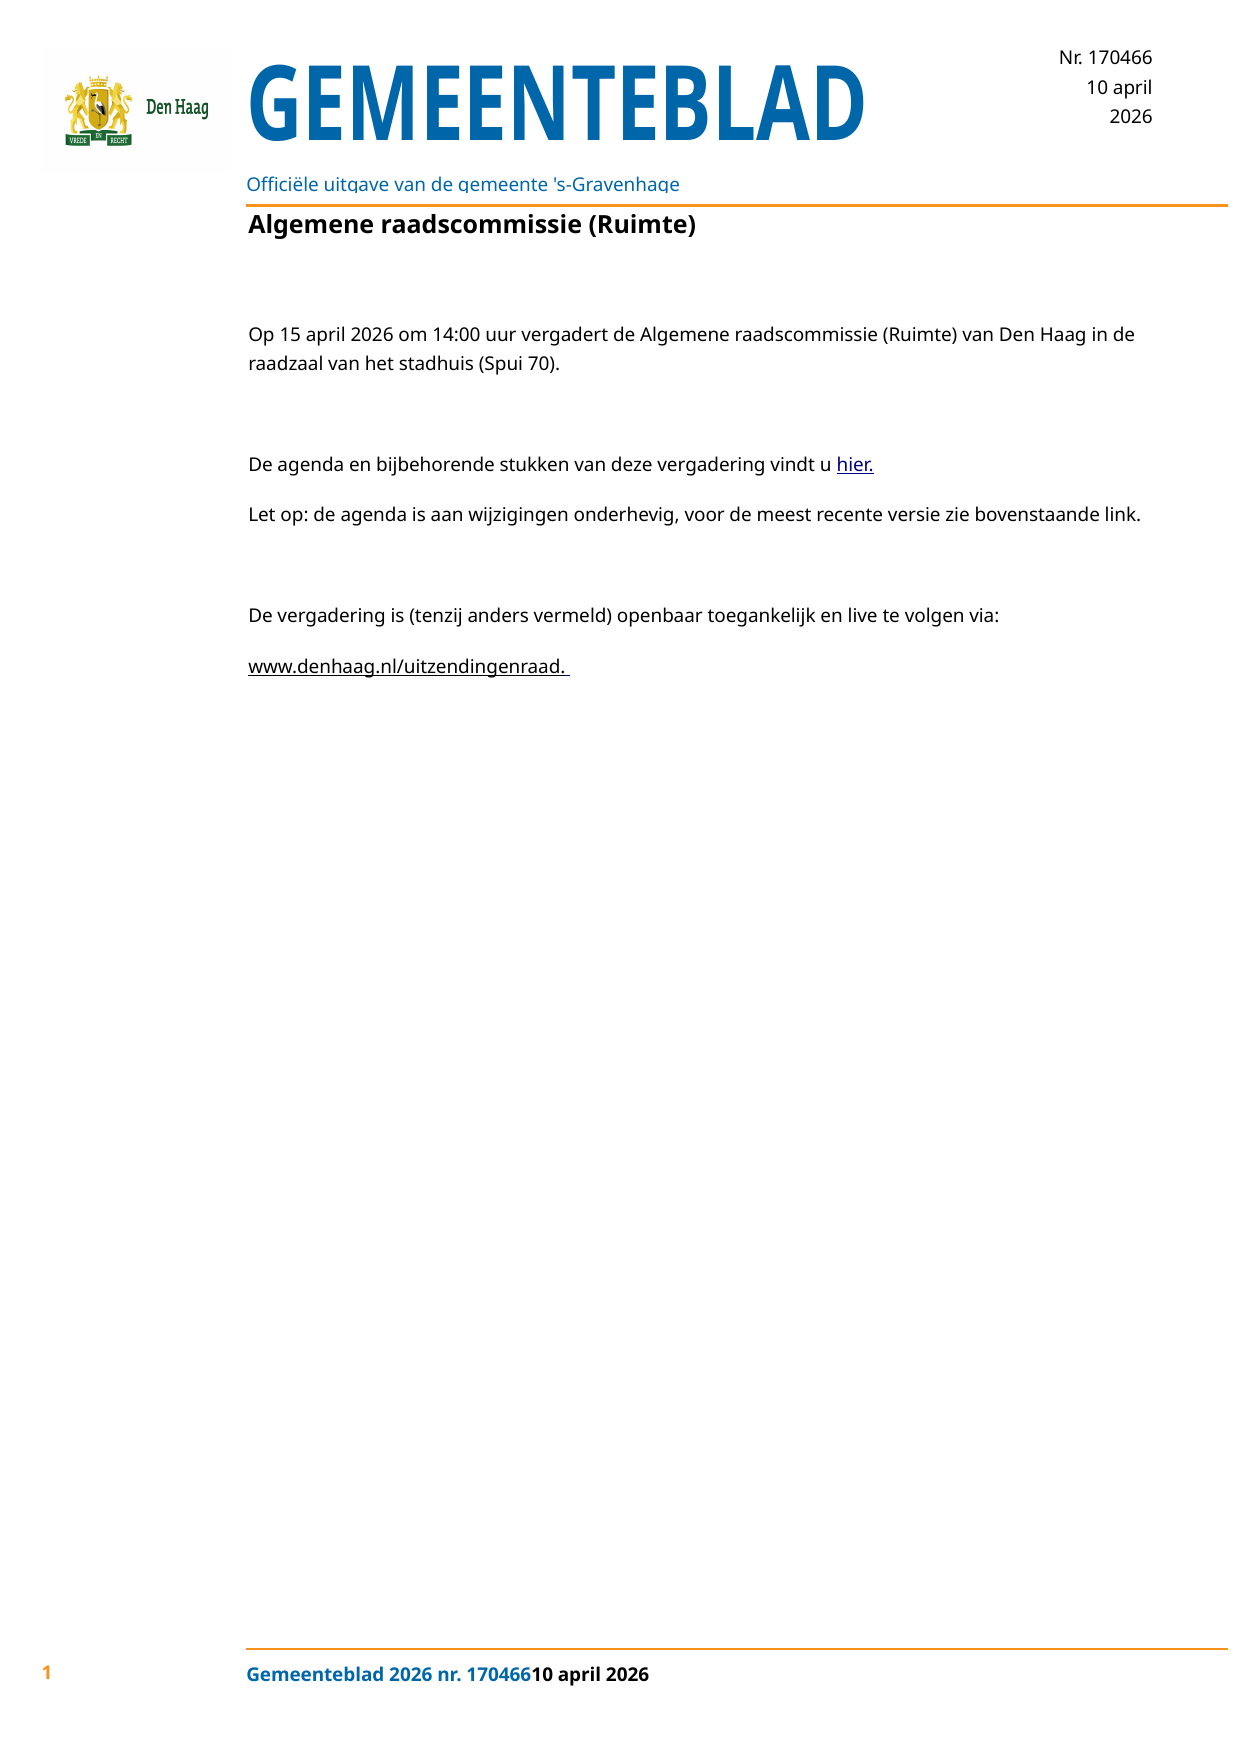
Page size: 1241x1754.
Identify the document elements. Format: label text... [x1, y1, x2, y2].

text www.denhaag.nl/uitzendingenraad. [248, 653, 1152, 678]
text De vergadering is (tenzij anders vermeld) openbaar toegankelijk en live te volgen via: [248, 602, 1152, 628]
text De agenda en bijbehorende stukken van deze vergadering vindt u hier. [248, 451, 1152, 477]
text Op 15 april 2026 om 14:00 uur vergadert de Algemene raadscommissie (Ruimte) van Den Haag in de raadzaal van het stadhuis (Spui 70). [248, 321, 1152, 376]
picture [41, 47, 231, 172]
text Let op: de agenda is aan wijzigingen onderhevig, voor de meest recente versie zie bovenstaande link. [248, 502, 1152, 527]
text Algemene raadscommissie (Ruimte) [248, 207, 1152, 241]
